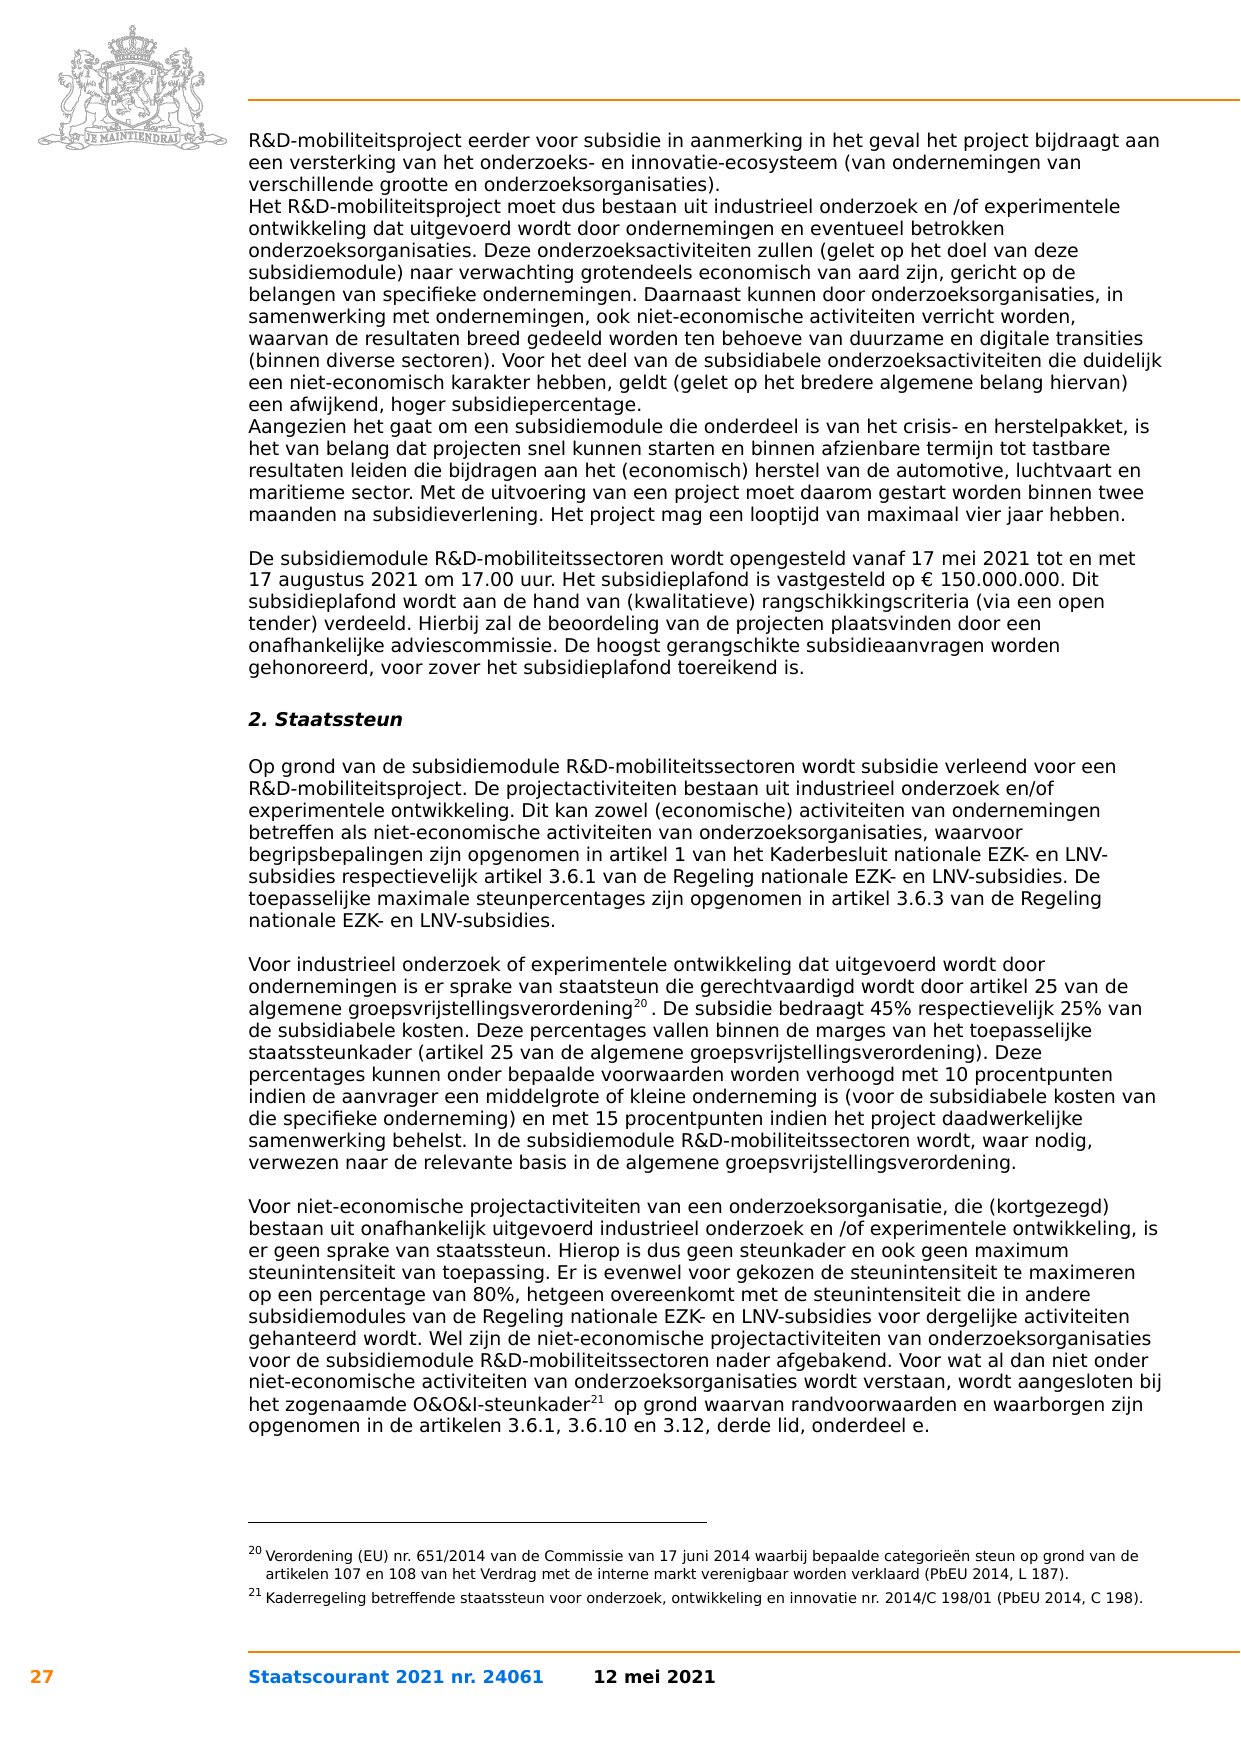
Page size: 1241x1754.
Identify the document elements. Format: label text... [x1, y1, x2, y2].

text R&D-mobiliteitsproject eerder voor subsidie in aanmerking in het geval het project bijdraagt aan een versterking van het onderzoeks- en innovatie-ecosysteem (van ondernemingen van verschillende grootte en onderzoeksorganisaties). [248, 130, 1163, 196]
text Aangezien het gaat om een subsidiemodule die onderdeel is van het crisis- en herstelpakket, is het van belang dat projecten snel kunnen starten en binnen afzienbare termijn tot tastbare resultaten leiden die bijdragen aan het (economisch) herstel van de automotive, luchtvaart en maritieme sector. Met de uitvoering van een project moet daarom gestart worden binnen twee maanden na subsidieverlening. Het project mag een looptijd van maximaal vier jaar hebben. [248, 416, 1163, 526]
text Voor industrieel onderzoek of experimentele ontwikkeling dat uitgevoerd wordt door ondernemingen is er sprake van staatsteun die gerechtvaardigd wordt door artikel 25 van de algemene groepsvrijstellingsverordening. De subsidie bedraagt 45% respectievelijk 25% van de subsidiabele kosten. Deze percentages vallen binnen de marges van het toepasselijke staatssteunkader (artikel 25 van de algemene groepsvrijstellingsverordening). Deze percentages kunnen onder bepaalde voorwaarden worden verhoogd met 10 procentpunten indien de aanvrager een middelgrote of kleine onderneming is (voor de subsidiabele kosten van die specifieke onderneming) en met 15 procentpunten indien het project daadwerkelijke samenwerking behelst. In de subsidiemodule R&D-mobiliteitssectoren wordt, waar nodig, verwezen naar de relevante basis in de algemene groepsvrijstellingsverordening. [248, 954, 1163, 1174]
picture [38, 25, 227, 150]
text Het R&D-mobiliteitsproject moet dus bestaan uit industrieel onderzoek en /of experimentele ontwikkeling dat uitgevoerd wordt door ondernemingen en eventueel betrokken onderzoeksorganisaties. Deze onderzoeksactiviteiten zullen (gelet op het doel van deze subsidiemodule) naar verwachting grotendeels economisch van aard zijn, gericht op de belangen van specifieke ondernemingen. Daarnaast kunnen door onderzoeksorganisaties, in samenwerking met ondernemingen, ook niet-economische activiteiten verricht worden, waarvan de resultaten breed gedeeld worden ten behoeve van duurzame en digitale transities (binnen diverse sectoren). Voor het deel van de subsidiabele onderzoeksactiviteiten die duidelijk een niet-economisch karakter hebben, geldt (gelet op het bredere algemene belang hiervan) een afwijkend, hoger subsidiepercentage. [248, 196, 1163, 416]
text Voor niet-economische projectactiviteiten van een onderzoeksorganisatie, die (kortgezegd) bestaan uit onafhankelijk uitgevoerd industrieel onderzoek en /of experimentele ontwikkeling, is er geen sprake van staatssteun. Hierop is dus geen steunkader en ook geen maximum steunintensiteit van toepassing. Er is evenwel voor gekozen de steunintensiteit te maximeren op een percentage van 80%, hetgeen overeenkomt met de steunintensiteit die in andere subsidiemodules van de Regeling nationale EZK- en LNV-subsidies voor dergelijke activiteiten gehanteerd wordt. Wel zijn de niet-economische projectactiviteiten van onderzoeksorganisaties voor de subsidiemodule R&D-mobiliteitssectoren nader afgebakend. Voor wat al dan niet onder niet-economische activiteiten van onderzoeksorganisaties wordt verstaan, wordt aangesloten bij het zogenaamde O&O&I-steunkader op grond waarvan randvoorwaarden en waarborgen zijn opgenomen in de artikelen 3.6.1, 3.6.10 en 3.12, derde lid, onderdeel e. [248, 1196, 1163, 1437]
text Kaderregeling betreffende staatssteun voor onderzoek, ontwikkeling en innovatie nr. 2014/C 198/01 (PbEU 2014, C 198). [248, 1586, 1163, 1608]
text De subsidiemodule R&D-mobiliteitssectoren wordt opengesteld vanaf 17 mei 2021 tot en met 17 augustus 2021 om 17.00 uur. Het subsidieplafond is vastgesteld op € 150.000.000. Dit subsidieplafond wordt aan de hand van (kwalitatieve) rangschikkingscriteria (via een open tender) verdeeld. Hierbij zal de beoordeling van de projecten plaatsvinden door een onafhankelijke adviescommissie. De hoogst gerangschikte subsidieaanvragen worden gehonoreerd, voor zover het subsidieplafond toereikend is. [248, 547, 1163, 679]
subtitle 2. Staatssteun [248, 709, 1163, 731]
text Op grond van de subsidiemodule R&D-mobiliteitssectoren wordt subsidie verleend voor een R&D-mobiliteitsproject. De projectactiviteiten bestaan uit industrieel onderzoek en/of experimentele ontwikkeling. Dit kan zowel (economische) activiteiten van ondernemingen betreffen als niet-economische activiteiten van onderzoeksorganisaties, waarvoor begripsbepalingen zijn opgenomen in artikel 1 van het Kaderbesluit nationale EZK- en LNV-subsidies respectievelijk artikel 3.6.1 van de Regeling nationale EZK- en LNV-subsidies. De toepasselijke maximale steunpercentages zijn opgenomen in artikel 3.6.3 van de Regeling nationale EZK- en LNV-subsidies. [248, 756, 1163, 932]
text Verordening (EU) nr. 651/2014 van de Commissie van 17 juni 2014 waarbij bepaalde categorieën steun op grond van de artikelen 107 en 108 van het Verdrag met de interne markt verenigbaar worden verklaard (PbEU 2014, L 187). [248, 1544, 1163, 1583]
